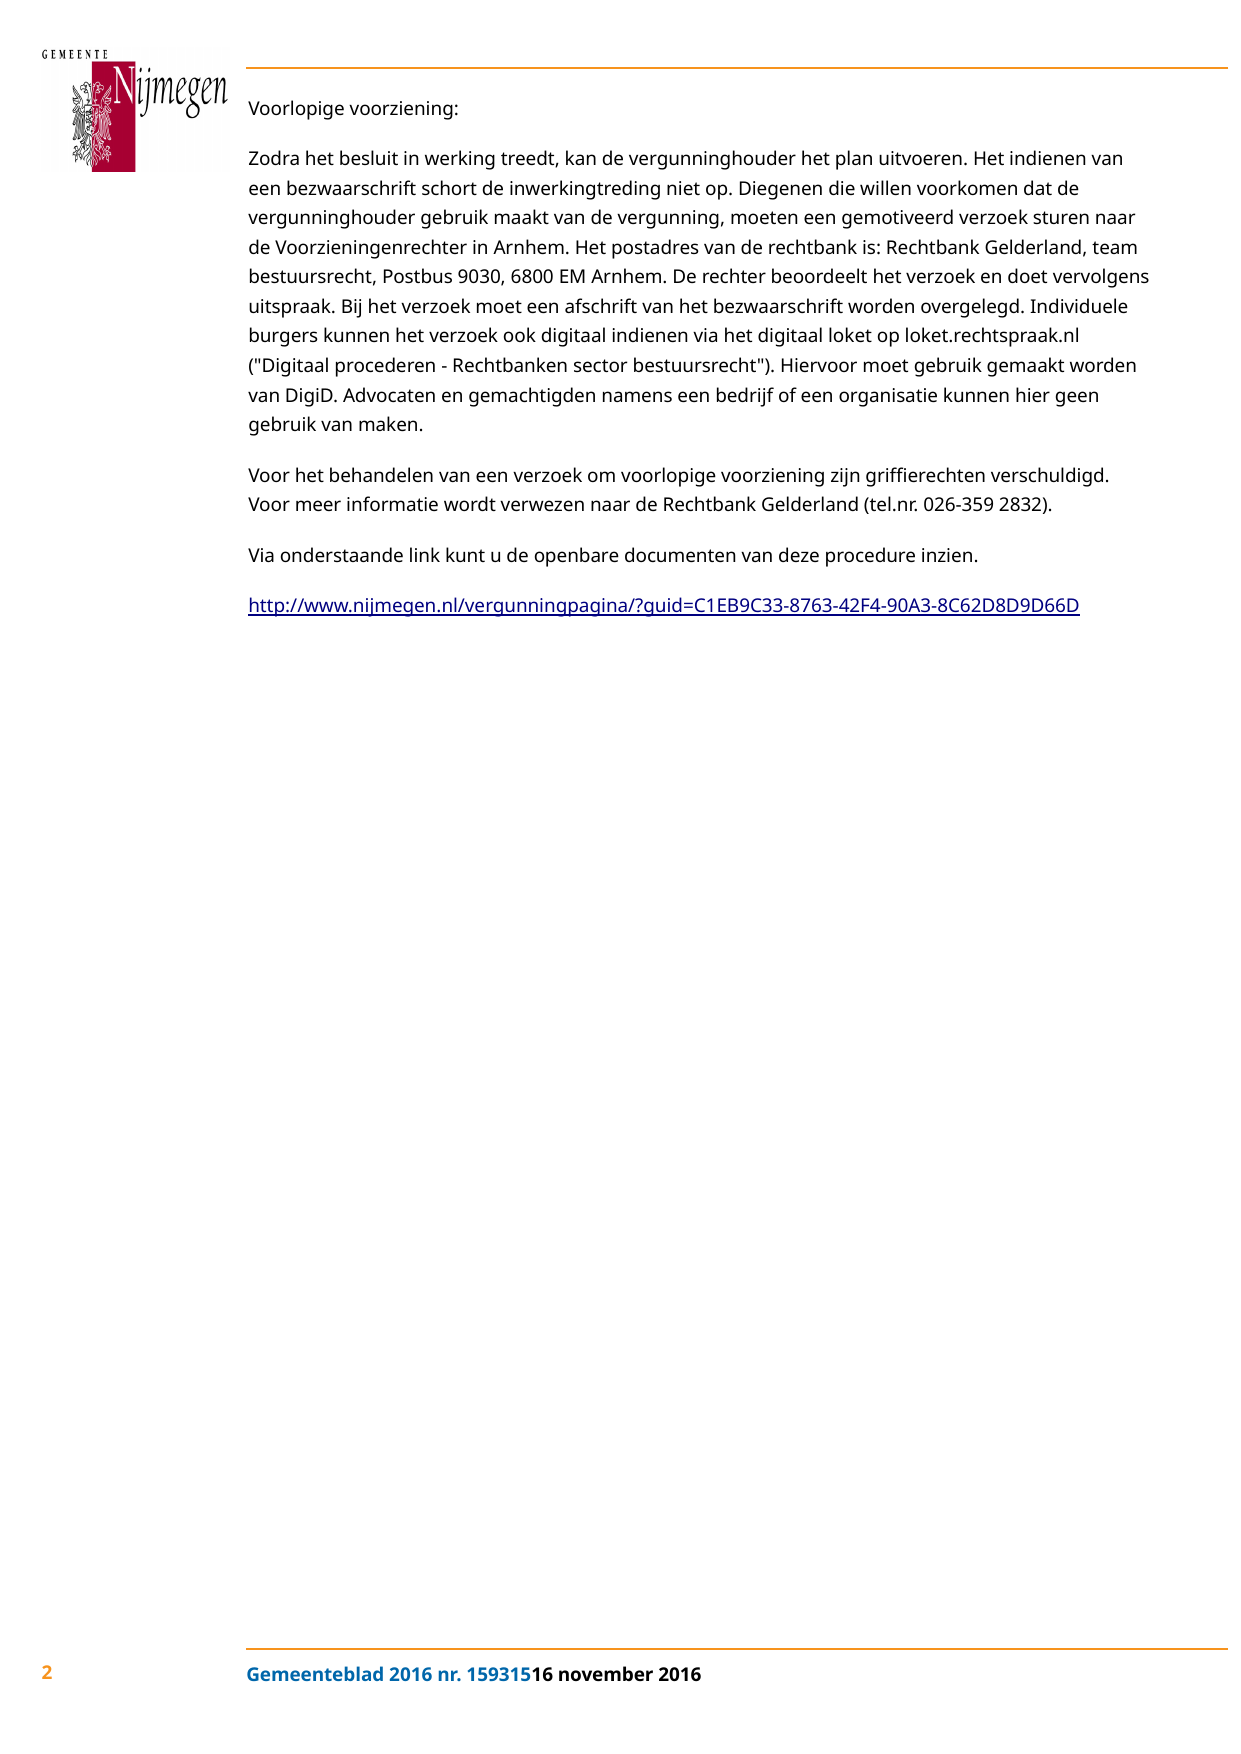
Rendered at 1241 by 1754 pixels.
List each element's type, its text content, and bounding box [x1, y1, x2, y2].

text Voorlopige voorziening: [248, 95, 1152, 121]
text Via onderstaande link kunt u de openbare documenten van deze procedure inzien. [248, 542, 1152, 568]
picture [41, 47, 231, 172]
text Zodra het besluit in werking treedt, kan de vergunninghouder het plan uitvoeren. Het indienen van een bezwaarschrift schort de inwerkingtreding niet op. Diegenen die willen voorkomen dat de vergunninghouder gebruik maakt van de vergunning, moeten een gemotiveerd verzoek sturen naar de Voorzieningenrechter in Arnhem. Het postadres van de rechtbank is: Rechtbank Gelderland, team bestuursrecht, Postbus 9030, 6800 EM Arnhem. De rechter beoordeelt het verzoek en doet vervolgens uitspraak. Bij het verzoek moet een afschrift van het bezwaarschrift worden overgelegd. Individuele burgers kunnen het verzoek ook digitaal indienen via het digitaal loket op loket.rechtspraak.nl ("Digitaal procederen - Rechtbanken sector bestuursrecht"). Hiervoor moet gebruik gemaakt worden van DigiD. Advocaten en gemachtigden namens een bedrijf of een organisatie kunnen hier geen gebruik van maken. [248, 145, 1152, 437]
text http://www.nijmegen.nl/vergunningpagina/?guid=C1EB9C33-8763-42F4-90A3-8C62D8D9D66D [248, 592, 1152, 618]
text Voor het behandelen van een verzoek om voorlopige voorziening zijn griffierechten verschuldigd. Voor meer informatie wordt verwezen naar de Rechtbank Gelderland (tel.nr. 026-359 2832). [248, 462, 1152, 517]
